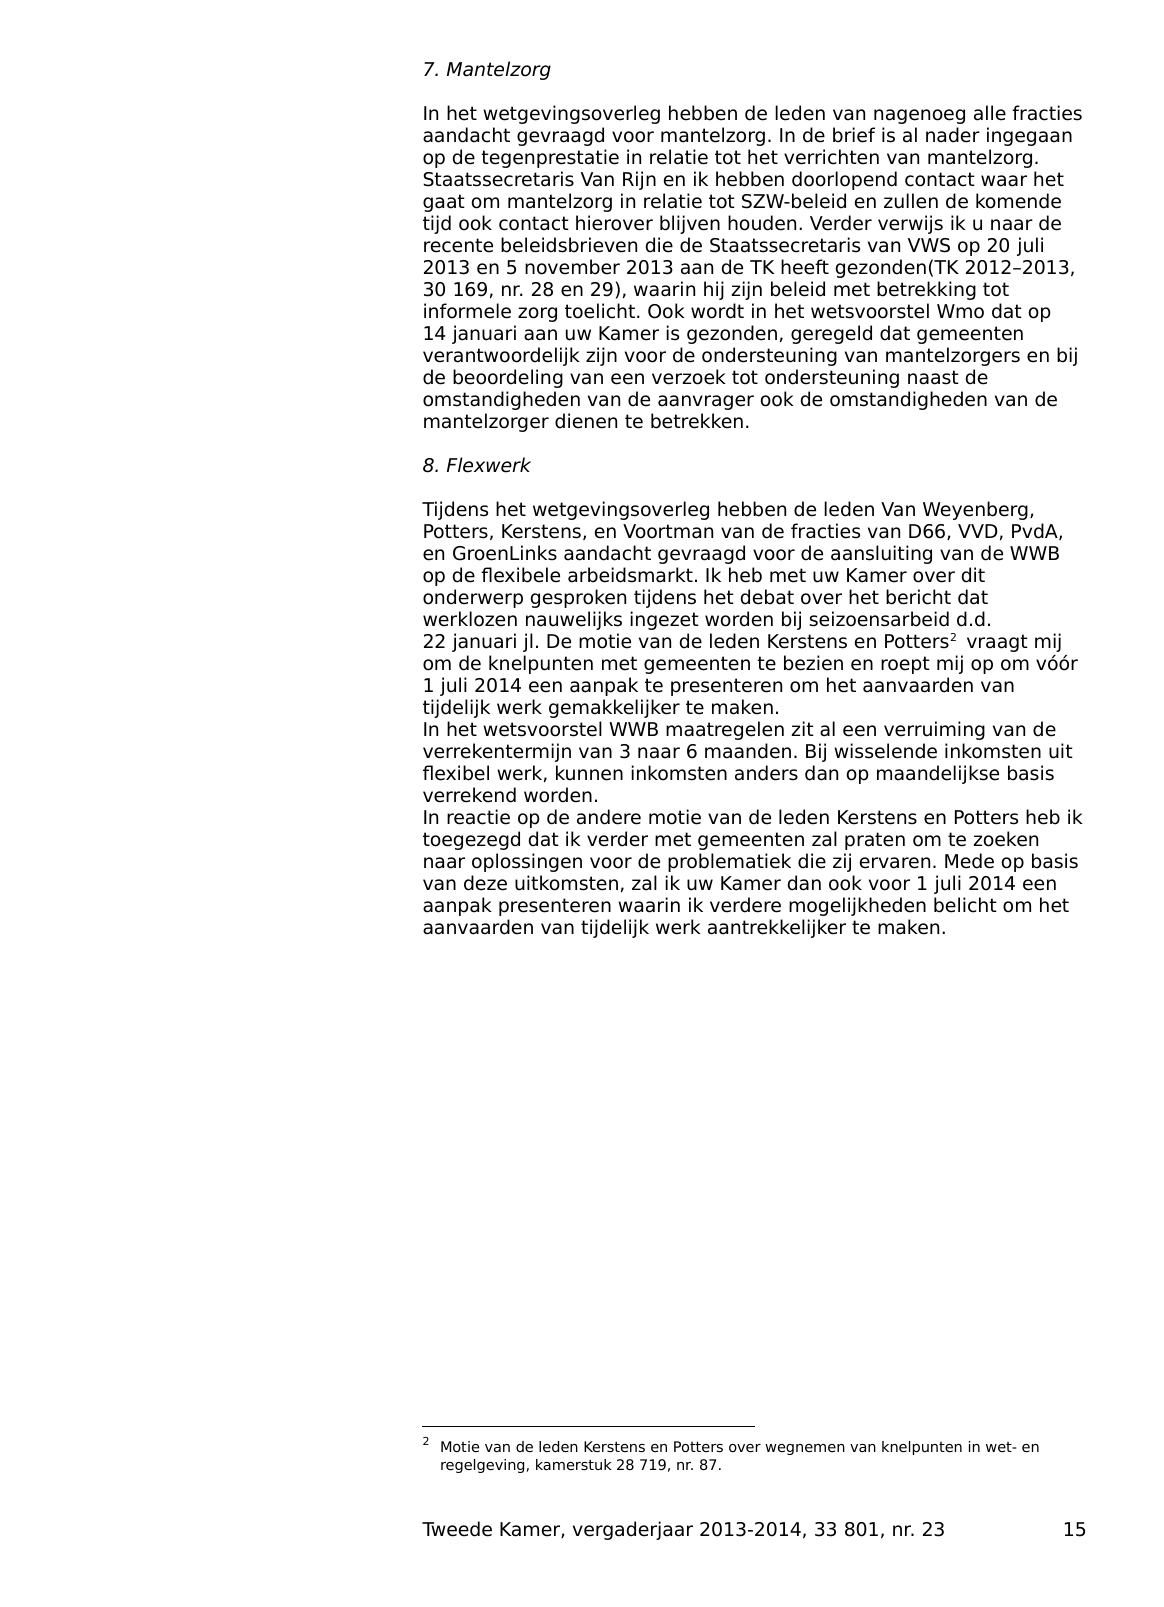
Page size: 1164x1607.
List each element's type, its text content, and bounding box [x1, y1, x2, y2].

subtitle 8. Flexwerk [422, 455, 1087, 477]
text In het wetsvoorstel WWB maatregelen zit al een verruiming van de verrekentermijn van 3 naar 6 maanden. Bij wisselende inkomsten uit flexibel werk, kunnen inkomsten anders dan op maandelijkse basis verrekend worden. [422, 719, 1087, 807]
subtitle 7. Mantelzorg [422, 59, 1087, 81]
text Motie van de leden Kerstens en Potters over wegnemen van knelpunten in wet- en regelgeving, kamerstuk 28 719, nr. 87. [422, 1435, 1087, 1474]
text In reactie op de andere motie van de leden Kerstens en Potters heb ik toegezegd dat ik verder met gemeenten zal praten om te zoeken naar oplossingen voor de problematiek die zij ervaren. Mede op basis van deze uitkomsten, zal ik uw Kamer dan ook voor 1 juli 2014 een aanpak presenteren waarin ik verdere mogelijkheden belicht om het aanvaarden van tijdelijk werk aantrekkelijker te maken. [422, 807, 1087, 939]
text In het wetgevingsoverleg hebben de leden van nagenoeg alle fracties aandacht gevraagd voor mantelzorg. In de brief is al nader ingegaan op de tegenprestatie in relatie tot het verrichten van mantelzorg. Staatssecretaris Van Rijn en ik hebben doorlopend contact waar het gaat om mantelzorg in relatie tot SZW-beleid en zullen de komende tijd ook contact hierover blijven houden. Verder verwijs ik u naar de recente beleidsbrieven die de Staatssecretaris van VWS op 20 juli 2013 en 5 november 2013 aan de TK heeft gezonden(TK 2012–2013, 30 169, nr. 28 en 29), waarin hij zijn beleid met betrekking tot informele zorg toelicht. Ook wordt in het wetsvoorstel Wmo dat op 14 januari aan uw Kamer is gezonden, geregeld dat gemeenten verantwoordelijk zijn voor de ondersteuning van mantelzorgers en bij de beoordeling van een verzoek tot ondersteuning naast de omstandigheden van de aanvrager ook de omstandigheden van de mantelzorger dienen te betrekken. [422, 103, 1087, 433]
text Tijdens het wetgevingsoverleg hebben de leden Van Weyenberg, Potters, Kerstens, en Voortman van de fracties van D66, VVD, PvdA, en GroenLinks aandacht gevraagd voor de aansluiting van de WWB op de flexibele arbeidsmarkt. Ik heb met uw Kamer over dit onderwerp gesproken tijdens het debat over het bericht dat werklozen nauwelijks ingezet worden bij seizoensarbeid d.d. 22 januari jl. De motie van de leden Kerstens en Potters vraagt mij om de knelpunten met gemeenten te bezien en roept mij op om vóór 1 juli 2014 een aanpak te presenteren om het aanvaarden van tijdelijk werk gemakkelijker te maken. [422, 499, 1087, 719]
